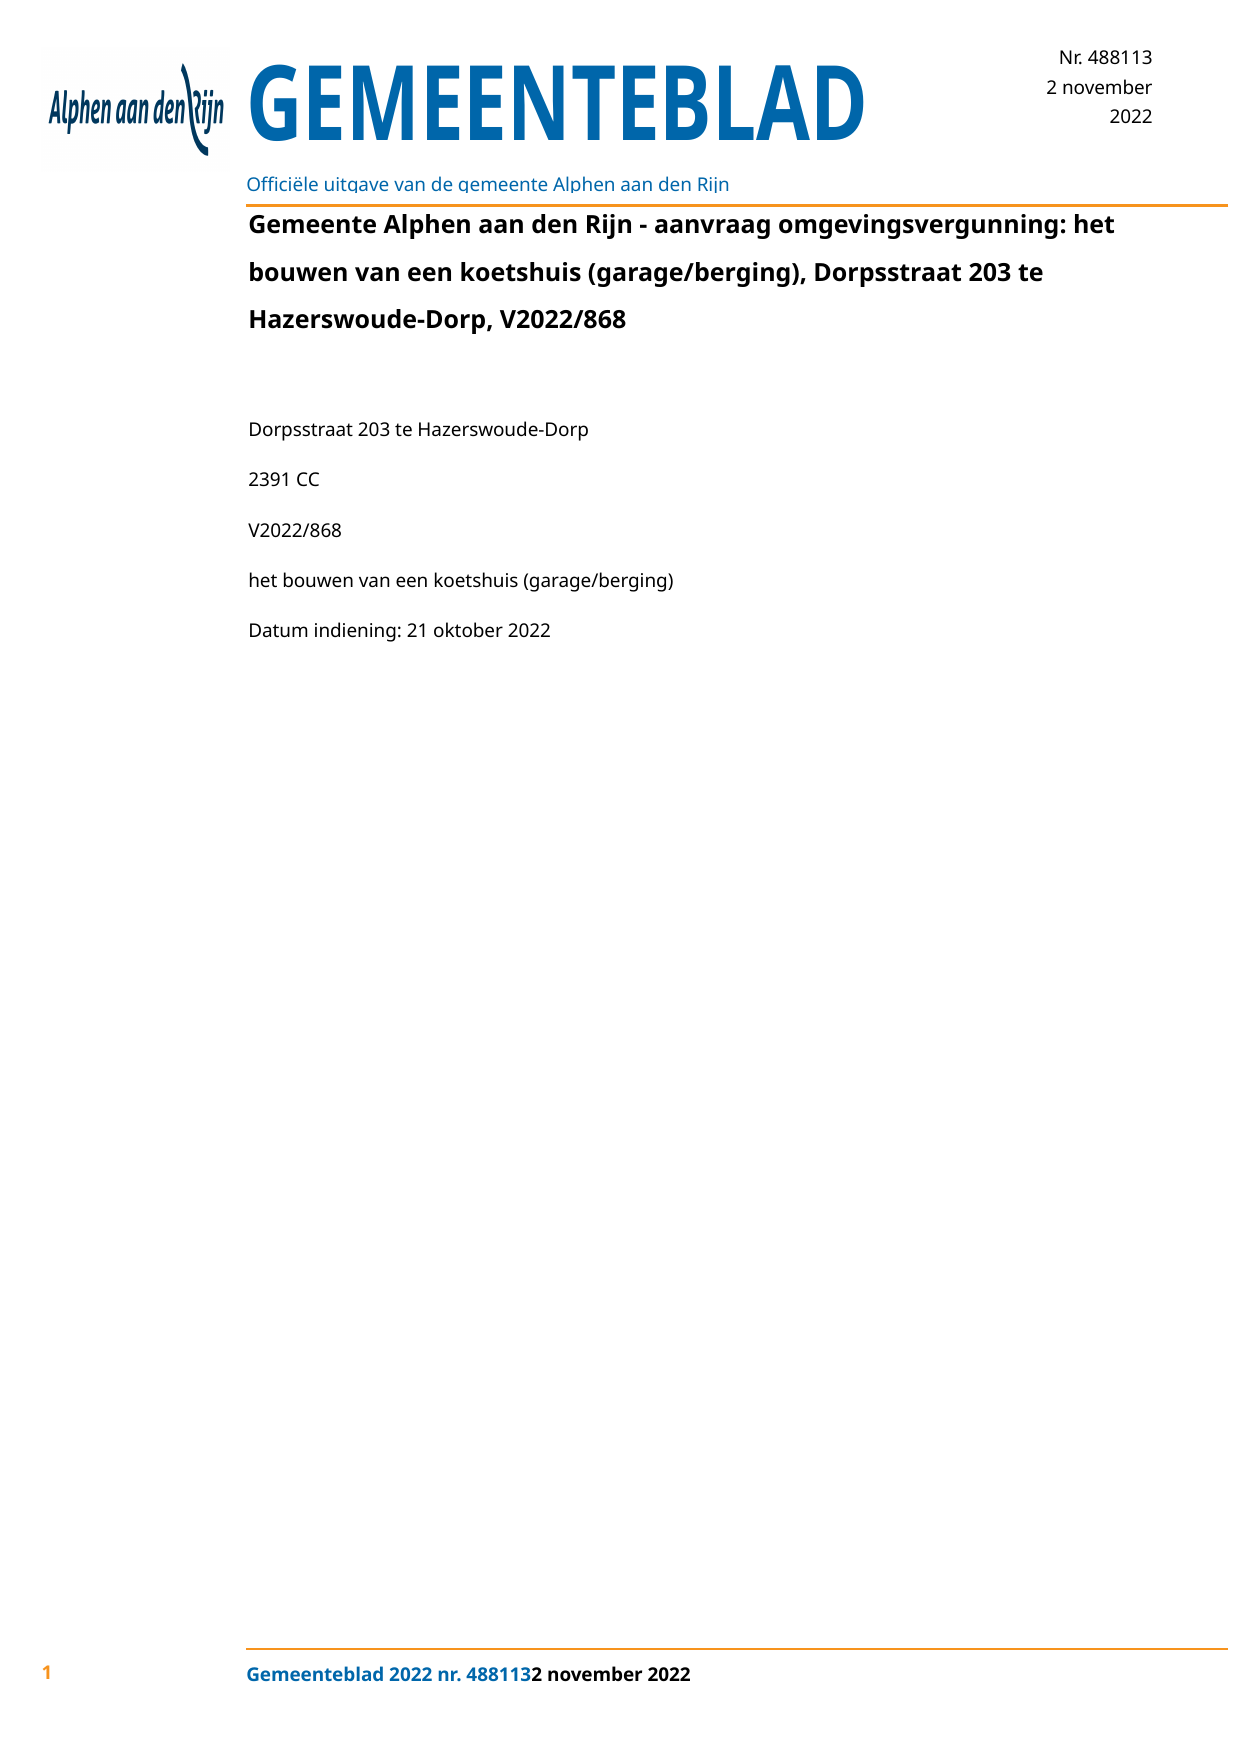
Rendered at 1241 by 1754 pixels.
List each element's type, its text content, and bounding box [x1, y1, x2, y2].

text V2022/868 [248, 517, 1152, 542]
text Datum indiening: 21 oktober 2022 [248, 618, 1152, 643]
text 2391 CC [248, 466, 1152, 492]
text het bouwen van een koetshuis (garage/berging) [248, 567, 1152, 593]
text Dorpsstraat 203 te Hazerswoude-Dorp [248, 416, 1152, 442]
picture [41, 47, 231, 172]
text Gemeente Alphen aan den Rijn - aanvraag omgevingsvergunning: het bouwen van een koetshuis (garage/berging), Dorpsstraat 203 te Hazerswoude-Dorp, V2022/868 [248, 207, 1152, 336]
